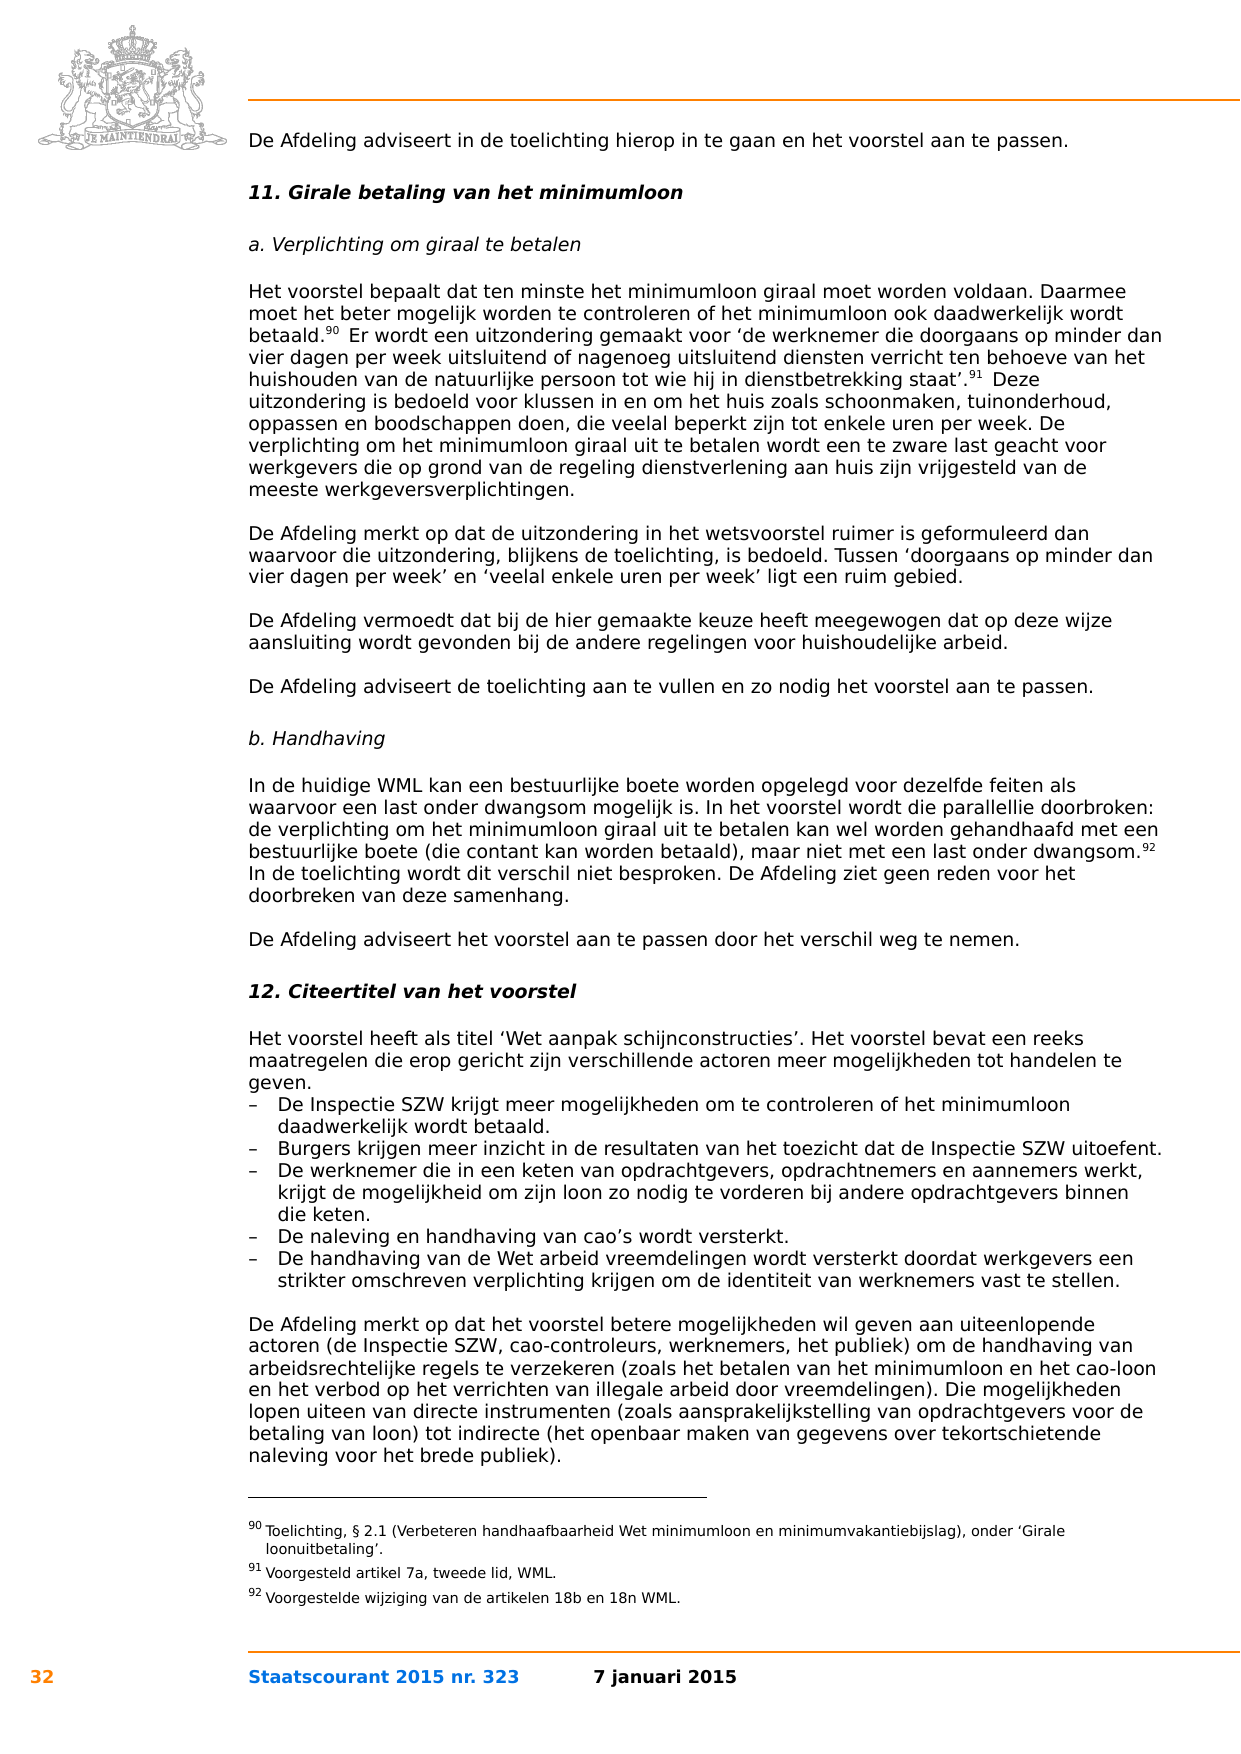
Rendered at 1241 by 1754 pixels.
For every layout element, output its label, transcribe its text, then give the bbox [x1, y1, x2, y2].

text Voorgestelde wijziging van de artikelen 18b en 18n WML. [248, 1586, 1163, 1608]
text De Afdeling adviseert het voorstel aan te passen door het verschil weg te nemen. [248, 929, 1163, 951]
text – De handhaving van de Wet arbeid vreemdelingen wordt versterkt doordat werkgevers een strikter omschreven verplichting krijgen om de identiteit van werknemers vast te stellen. [248, 1248, 1163, 1292]
text De Afdeling adviseert in de toelichting hierop in te gaan en het voorstel aan te passen. [248, 130, 1163, 152]
text In de huidige WML kan een bestuurlijke boete worden opgelegd voor dezelfde feiten als waarvoor een last onder dwangsom mogelijk is. In het voorstel wordt die parallellie doorbroken: de verplichting om het minimumloon giraal uit te betalen kan wel worden gehandhaafd met een bestuurlijke boete (die contant kan worden betaald), maar niet met een last onder dwangsom. In de toelichting wordt dit verschil niet besproken. De Afdeling ziet geen reden voor het doorbreken van deze samenhang. [248, 775, 1163, 907]
text De Afdeling adviseert de toelichting aan te vullen en zo nodig het voorstel aan te passen. [248, 676, 1163, 698]
text De Afdeling vermoedt dat bij de hier gemaakte keuze heeft meegewogen dat op deze wijze aansluiting wordt gevonden bij de andere regelingen voor huishoudelijke arbeid. [248, 610, 1163, 654]
text – Burgers krijgen meer inzicht in de resultaten van het toezicht dat de Inspectie SZW uitoefent. [248, 1138, 1163, 1160]
text De Afdeling merkt op dat het voorstel betere mogelijkheden wil geven aan uiteenlopende actoren (de Inspectie SZW, cao-controleurs, werknemers, het publiek) om de handhaving van arbeidsrechtelijke regels te verzekeren (zoals het betalen van het minimumloon en het cao-loon en het verbod op het verrichten van illegale arbeid door vreemdelingen). Die mogelijkheden lopen uiteen van directe instrumenten (zoals aansprakelijkstelling van opdrachtgevers voor de betaling van loon) tot indirecte (het openbaar maken van gegevens over tekortschietende naleving voor het brede publiek). [248, 1313, 1163, 1467]
text Het voorstel bepaalt dat ten minste het minimumloon giraal moet worden voldaan. Daarmee moet het beter mogelijk worden te controleren of het minimumloon ook daadwerkelijk wordt betaald. Er wordt een uitzondering gemaakt voor ‘de werknemer die doorgaans op minder dan vier dagen per week uitsluitend of nagenoeg uitsluitend diensten verricht ten behoeve van het huishouden van de natuurlijke persoon tot wie hij in dienstbetrekking staat’. Deze uitzondering is bedoeld voor klussen in en om het huis zoals schoonmaken, tuinonderhoud, oppassen en boodschappen doen, die veelal beperkt zijn tot enkele uren per week. De verplichting om het minimumloon giraal uit te betalen wordt een te zware last geacht voor werkgevers die op grond van de regeling dienstverlening aan huis zijn vrijgesteld van de meeste werkgeversverplichtingen. [248, 281, 1163, 501]
text – De naleving en handhaving van cao’s wordt versterkt. [248, 1226, 1163, 1248]
text Voorgesteld artikel 7a, tweede lid, WML. [248, 1561, 1163, 1583]
subtitle b. Handhaving [248, 728, 1163, 750]
text Het voorstel heeft als titel ‘Wet aanpak schijnconstructies’. Het voorstel bevat een reeks maatregelen die erop gericht zijn verschillende actoren meer mogelijkheden tot handelen te geven. [248, 1028, 1163, 1094]
text De Afdeling merkt op dat de uitzondering in het wetsvoorstel ruimer is geformuleerd dan waarvoor die uitzondering, blijkens de toelichting, is bedoeld. Tussen ‘doorgaans op minder dan vier dagen per week’ en ‘veelal enkele uren per week’ ligt een ruim gebied. [248, 522, 1163, 588]
text – De werknemer die in een keten van opdrachtgevers, opdrachtnemers en aannemers werkt, krijgt de mogelijkheid om zijn loon zo nodig te vorderen bij andere opdrachtgevers binnen die keten. [248, 1160, 1163, 1226]
text Toelichting, § 2.1 (Verbeteren handhaafbaarheid Wet minimumloon en minimumvakantiebijslag), onder ‘Girale loonuitbetaling’. [248, 1519, 1163, 1558]
text – De Inspectie SZW krijgt meer mogelijkheden om te controleren of het minimumloon daadwerkelijk wordt betaald. [248, 1094, 1163, 1138]
subtitle a. Verplichting om giraal te betalen [248, 234, 1163, 256]
subtitle 11. Girale betaling van het minimumloon [248, 182, 1163, 204]
subtitle 12. Citeertitel van het voorstel [248, 981, 1163, 1003]
picture [38, 25, 227, 150]
